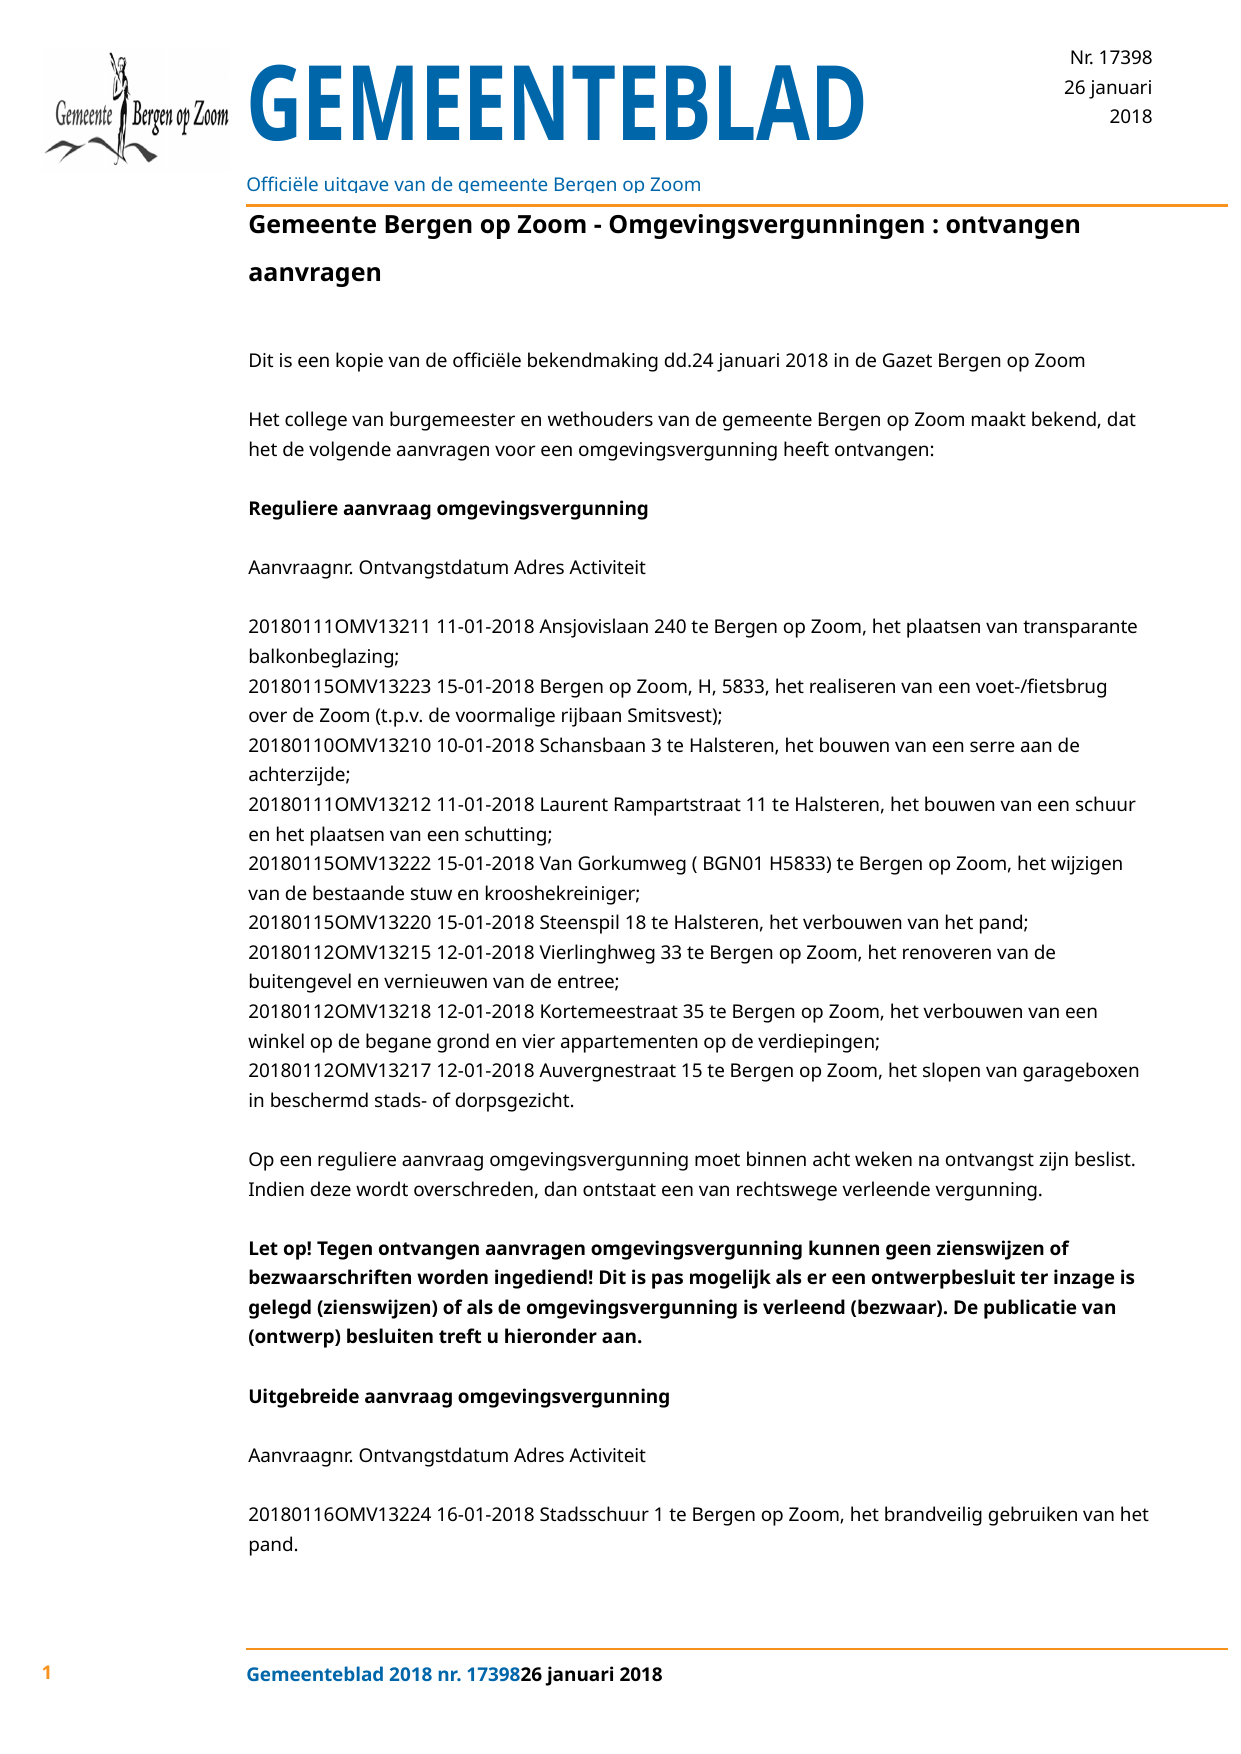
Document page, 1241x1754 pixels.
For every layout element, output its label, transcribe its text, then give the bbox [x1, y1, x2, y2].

text 20180112OMV13215 12-01-2018 Vierlinghweg 33 te Bergen op Zoom, het renoveren van de buitengevel en vernieuwen van de entree; [248, 939, 1152, 994]
text Op een reguliere aanvraag omgevingsvergunning moet binnen acht weken na ontvangst zijn beslist. Indien deze wordt overschreden, dan ontstaat een van rechtswege verleende vergunning. [248, 1146, 1152, 1202]
text 20180115OMV13222 15-01-2018 Van Gorkumweg ( BGN01 H5833) te Bergen op Zoom, het wijzigen van de bestaande stuw en krooshekreiniger; [248, 850, 1152, 906]
picture [41, 47, 231, 172]
text 20180111OMV13212 11-01-2018 Laurent Rampartstraat 11 te Halsteren, het bouwen van een schuur en het plaatsen van een schutting; [248, 791, 1152, 847]
text Gemeente Bergen op Zoom - Omgevingsvergunningen : ontvangen aanvragen [248, 207, 1152, 288]
text 20180112OMV13218 12-01-2018 Kortemeestraat 35 te Bergen op Zoom, het verbouwen van een winkel op de begane grond en vier appartementen op de verdiepingen; [248, 998, 1152, 1054]
text 20180116OMV13224 16-01-2018 Stadsschuur 1 te Bergen op Zoom, het brandveilig gebruiken van het pand. [248, 1501, 1152, 1557]
text Aanvraagnr. Ontvangstdatum Adres Activiteit [248, 554, 1152, 580]
text Uitgebreide aanvraag omgevingsvergunning [248, 1383, 1152, 1409]
text Let op! Tegen ontvangen aanvragen omgevingsvergunning kunnen geen zienswijzen of bezwaarschriften worden ingediend! Dit is pas mogelijk als er een ontwerpbesluit ter inzage is gelegd (zienswijzen) of als de omgevingsvergunning is verleend (bezwaar). De publicatie van (ontwerp) besluiten treft u hieronder aan. [248, 1235, 1152, 1349]
text Dit is een kopie van de officiële bekendmaking dd.24 januari 2018 in de Gazet Bergen op Zoom [248, 347, 1152, 373]
text Reguliere aanvraag omgevingsvergunning [248, 495, 1152, 521]
text Aanvraagnr. Ontvangstdatum Adres Activiteit [248, 1442, 1152, 1468]
text 20180110OMV13210 10-01-2018 Schansbaan 3 te Halsteren, het bouwen van een serre aan de achterzijde; [248, 732, 1152, 787]
text 20180115OMV13223 15-01-2018 Bergen op Zoom, H, 5833, het realiseren van een voet-/fietsbrug over de Zoom (t.p.v. de voormalige rijbaan Smitsvest); [248, 673, 1152, 728]
text Het college van burgemeester en wethouders van de gemeente Bergen op Zoom maakt bekend, dat het de volgende aanvragen voor een omgevingsvergunning heeft ontvangen: [248, 407, 1152, 462]
text 20180111OMV13211 11-01-2018 Ansjovislaan 240 te Bergen op Zoom, het plaatsen van transparante balkonbeglazing; [248, 614, 1152, 669]
text 20180115OMV13220 15-01-2018 Steenspil 18 te Halsteren, het verbouwen van het pand; [248, 909, 1152, 935]
text 20180112OMV13217 12-01-2018 Auvergnestraat 15 te Bergen op Zoom, het slopen van garageboxen in beschermd stads- of dorpsgezicht. [248, 1057, 1152, 1113]
